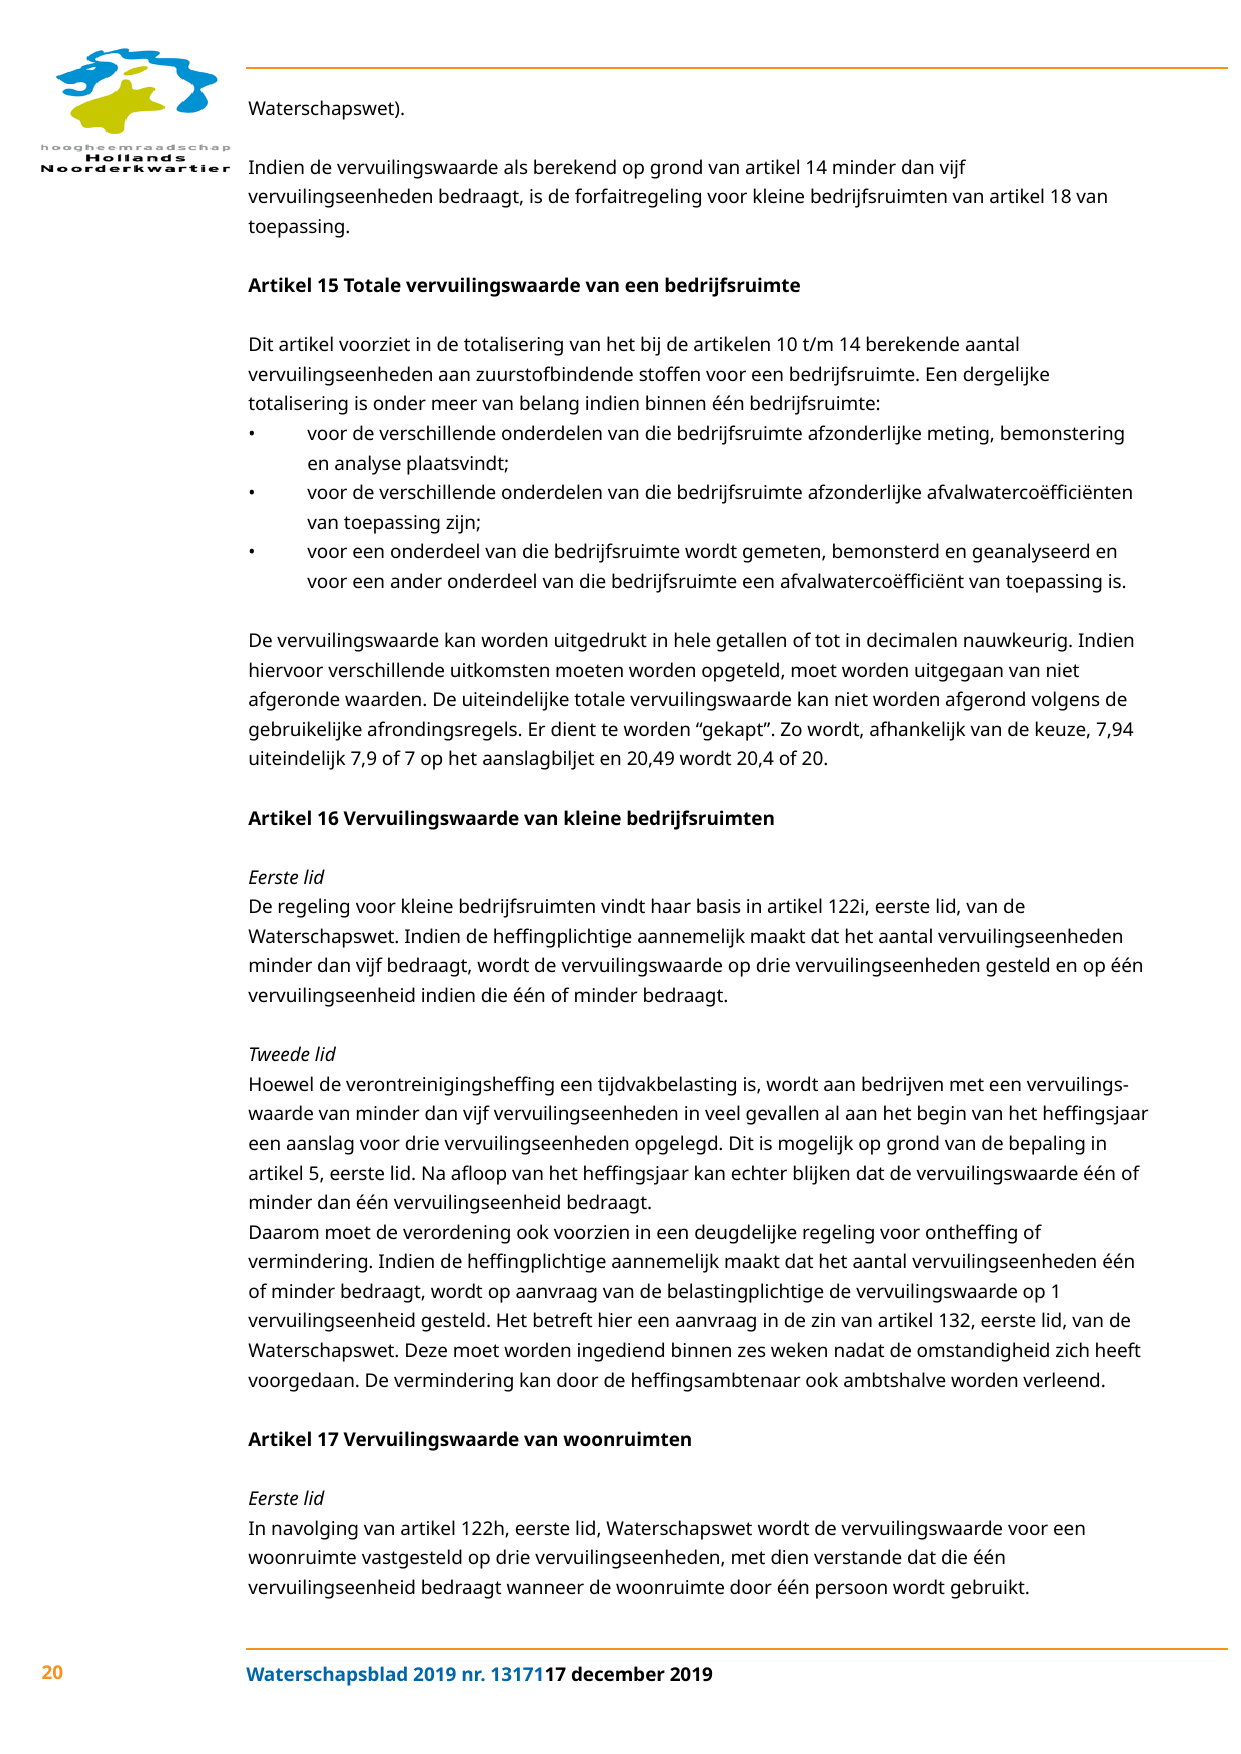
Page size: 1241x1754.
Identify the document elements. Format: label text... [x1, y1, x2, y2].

list voor een onderdeel van die bedrijfsruimte wordt gemeten, bemonsterd en geanalyseerd en voor een ander onderdeel van die bedrijfsruimte een afvalwatercoëfficiënt van toepassing is. [248, 538, 1152, 594]
text Daarom moet de verordening ook voorzien in een deugdelijke regeling voor ontheffing of vermindering. Indien de heffingplichtige aannemelijk maakt dat het aantal vervuilingseenheden één of minder bedraagt, wordt op aanvraag van de belastingplichtige de vervuilingswaarde op 1 vervuilingseenheid gesteld. Het betreft hier een aanvraag in de zin van artikel 132, eerste lid, van de Waterschapswet. Deze moet worden ingediend binnen zes weken nadat de omstandigheid zich heeft voorgedaan. De vermindering kan door de heffingsambtenaar ook ambtshalve worden verleend. [248, 1219, 1152, 1393]
text Eerste lid [248, 864, 1152, 890]
text Dit artikel voorziet in de totalisering van het bij de artikelen 10 t/m 14 berekende aantal vervuilingseenheden aan zuurstofbindende stoffen voor een bedrijfsruimte. Een dergelijke totalisering is onder meer van belang indien binnen één bedrijfsruimte: [248, 331, 1152, 416]
text Artikel 16 Vervuilingswaarde van kleine bedrijfsruimten [248, 805, 1152, 831]
text Artikel 17 Vervuilingswaarde van woonruimten [248, 1426, 1152, 1452]
list voor de verschillende onderdelen van die bedrijfsruimte afzonderlijke meting, bemonstering en analyse plaatsvindt; [248, 420, 1152, 476]
text De regeling voor kleine bedrijfsruimten vindt haar basis in artikel 122i, eerste lid, van de Waterschapswet. Indien de heffingplichtige aannemelijk maakt dat het aantal vervuilingseenheden minder dan vijf bedraagt, wordt de vervuilingswaarde op drie vervuilingseenheden gesteld en op één vervuilingseenheid indien die één of minder bedraagt. [248, 893, 1152, 1008]
text In navolging van artikel 122h, eerste lid, Waterschapswet wordt de vervuilingswaarde voor een woonruimte vastgesteld op drie vervuilingseenheden, met dien verstande dat die één vervuilingseenheid bedraagt wanneer de woonruimte door één persoon wordt gebruikt. [248, 1515, 1152, 1600]
text Indien de vervuilingswaarde als berekend op grond van artikel 14 minder dan vijf vervuilingseenheden bedraagt, is de forfaitregeling voor kleine bedrijfsruimten van artikel 18 van toepassing. [248, 154, 1152, 239]
text Hoewel de verontreinigingsheffing een tijdvakbelasting is, wordt aan bedrijven met een vervuilings-waarde van minder dan vijf vervuilingseenheden in veel gevallen al aan het begin van het heffingsjaar een aanslag voor drie vervuilingseenheden opgelegd. Dit is mogelijk op grond van de bepaling in artikel 5, eerste lid. Na afloop van het heffingsjaar kan echter blijken dat de vervuilingswaarde één of minder dan één vervuilingseenheid bedraagt. [248, 1071, 1152, 1215]
text Artikel 15 Totale vervuilingswaarde van een bedrijfsruimte [248, 272, 1152, 298]
list voor de verschillende onderdelen van die bedrijfsruimte afzonderlijke afvalwatercoëfficiënten van toepassing zijn; [248, 479, 1152, 535]
text Waterschapswet). [248, 95, 1152, 121]
text De vervuilingswaarde kan worden uitgedrukt in hele getallen of tot in decimalen nauwkeurig. Indien hiervoor verschillende uitkomsten moeten worden opgeteld, moet worden uitgegaan van niet afgeronde waarden. De uiteindelijke totale vervuilingswaarde kan niet worden afgerond volgens de gebruikelijke afrondingsregels. Er dient te worden “gekapt”. Zo wordt, afhankelijk van de keuze, 7,94 uiteindelijk 7,9 of 7 op het aanslagbiljet en 20,49 wordt 20,4 of 20. [248, 627, 1152, 771]
text Eerste lid [248, 1485, 1152, 1511]
text Tweede lid [248, 1041, 1152, 1067]
picture [41, 47, 231, 172]
